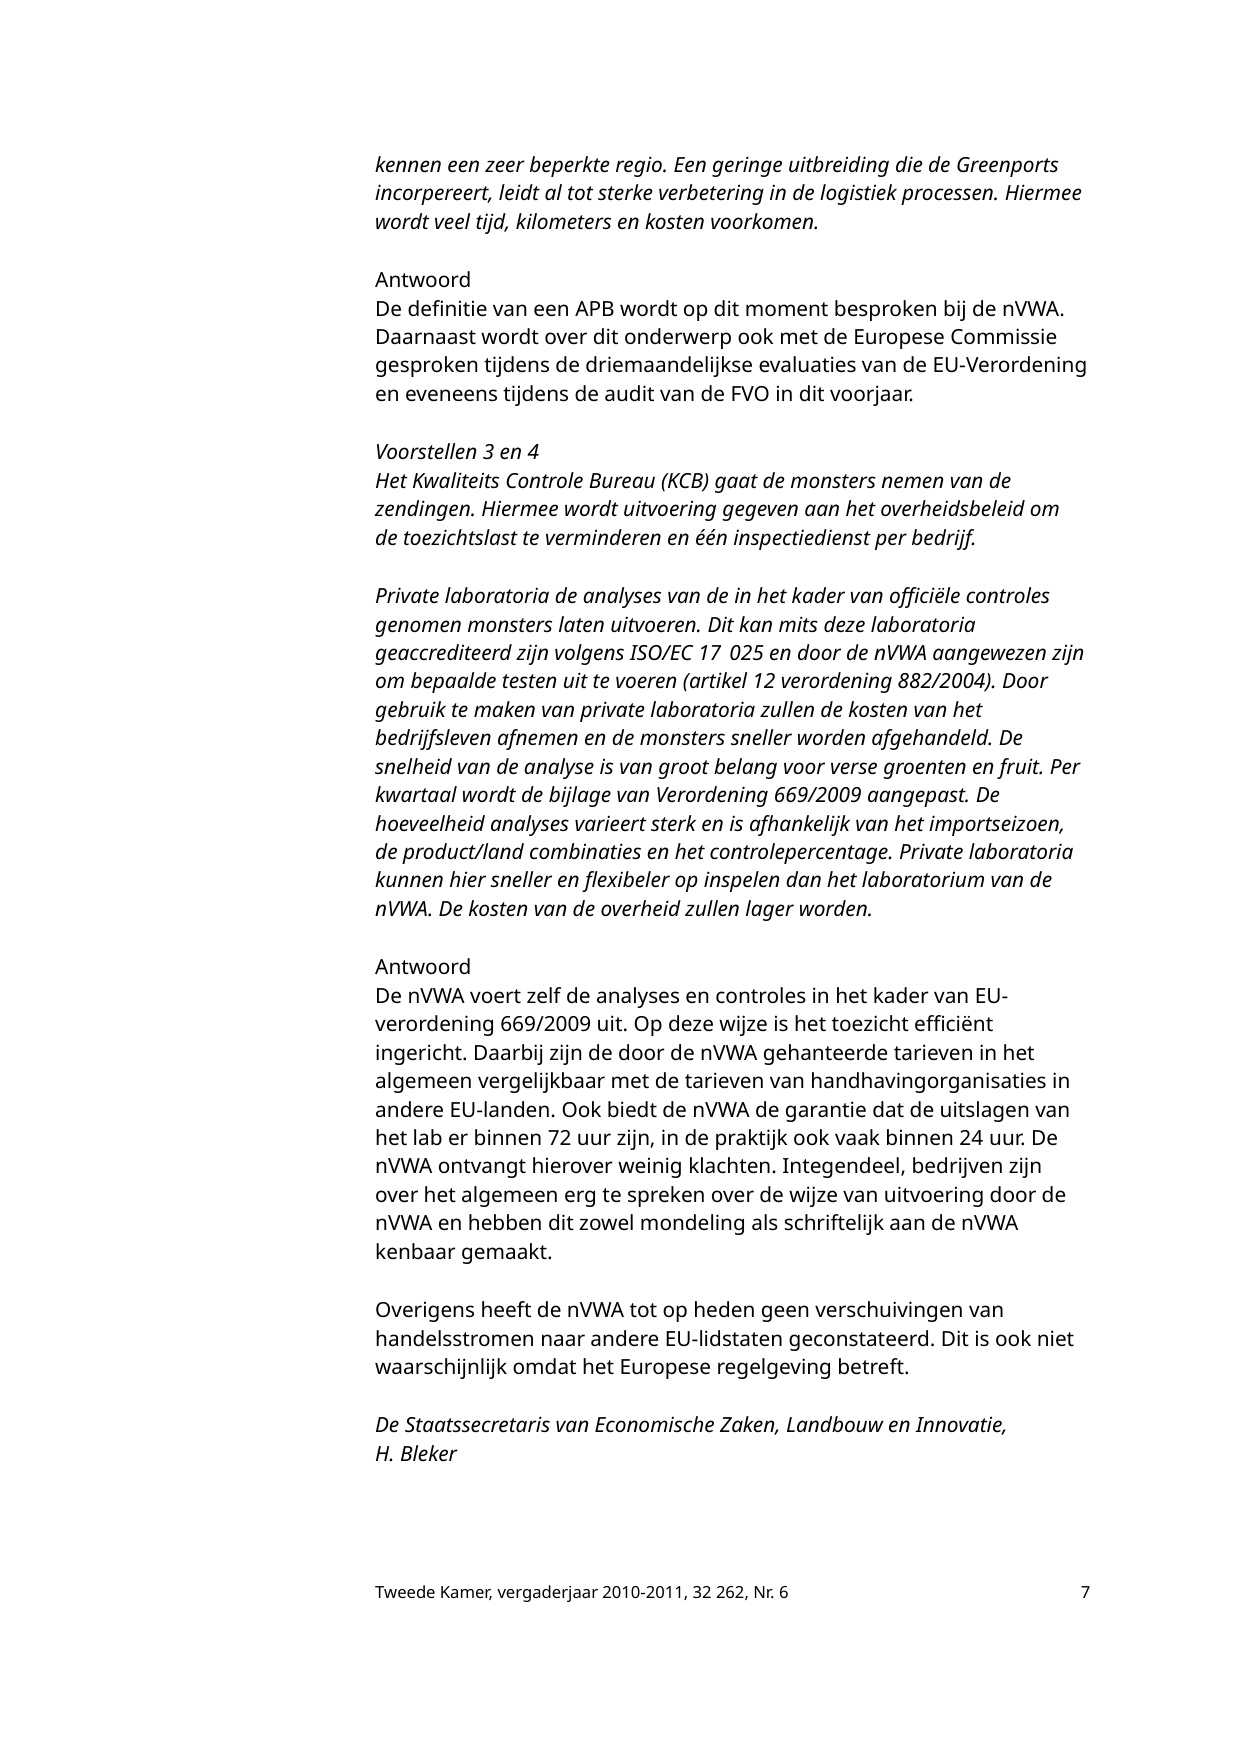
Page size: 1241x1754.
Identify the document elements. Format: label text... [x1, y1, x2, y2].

text Het Kwaliteits Controle Bureau (KCB) gaat de monsters nemen van de zendingen. Hiermee wordt uitvoering gegeven aan het overheidsbeleid om de toezichtslast te verminderen en één inspectiedienst per bedrijf. [375, 466, 1090, 551]
text kennen een zeer beperkte regio. Een geringe uitbreiding die de Greenports incorpereert, leidt al tot sterke verbetering in de logistiek processen. Hiermee wordt veel tijd, kilometers en kosten voorkomen. [375, 150, 1090, 235]
text De Staatssecretaris van Economische Zaken, Landbouw en Innovatie, [375, 1411, 1090, 1439]
text Antwoord [375, 952, 1090, 981]
text Voorstellen 3 en 4 [375, 437, 1090, 466]
text H. Bleker [375, 1439, 1090, 1467]
text Antwoord [375, 265, 1090, 294]
text De definitie van een APB wordt op dit moment besproken bij de nVWA. Daarnaast wordt over dit onderwerp ook met de Europese Commissie gesproken tijdens de driemaandelijkse evaluaties van de EU-Verordening en eveneens tijdens de audit van de FVO in dit voorjaar. [375, 294, 1090, 407]
text Overigens heeft de nVWA tot op heden geen verschuivingen van handelsstromen naar andere EU-lidstaten geconstateerd. Dit is ook niet waarschijnlijk omdat het Europese regelgeving betreft. [375, 1295, 1090, 1381]
text De nVWA voert zelf de analyses en controles in het kader van EU-verordening 669/2009 uit. Op deze wijze is het toezicht efficiënt ingericht. Daarbij zijn de door de nVWA gehanteerde tarieven in het algemeen vergelijkbaar met de tarieven van handhavingorganisaties in andere EU-landen. Ook biedt de nVWA de garantie dat de uitslagen van het lab er binnen 72 uur zijn, in de praktijk ook vaak binnen 24 uur. De nVWA ontvangt hierover weinig klachten. Integendeel, bedrijven zijn over het algemeen erg te spreken over de wijze van uitvoering door de nVWA en hebben dit zowel mondeling als schriftelijk aan de nVWA kenbaar gemaakt. [375, 981, 1090, 1265]
text Private laboratoria de analyses van de in het kader van officiële controles genomen monsters laten uitvoeren. Dit kan mits deze laboratoria geaccrediteerd zijn volgens ISO/EC 17 025 en door de nVWA aangewezen zijn om bepaalde testen uit te voeren (artikel 12 verordening 882/2004). Door gebruik te maken van private laboratoria zullen de kosten van het bedrijfsleven afnemen en de monsters sneller worden afgehandeld. De snelheid van de analyse is van groot belang voor verse groenten en fruit. Per kwartaal wordt de bijlage van Verordening 669/2009 aangepast. De hoeveelheid analyses varieert sterk en is afhankelijk van het importseizoen, de product/land combinaties en het controlepercentage. Private laboratoria kunnen hier sneller en flexibeler op inspelen dan het laboratorium van de nVWA. De kosten van de overheid zullen lager worden. [375, 581, 1090, 922]
